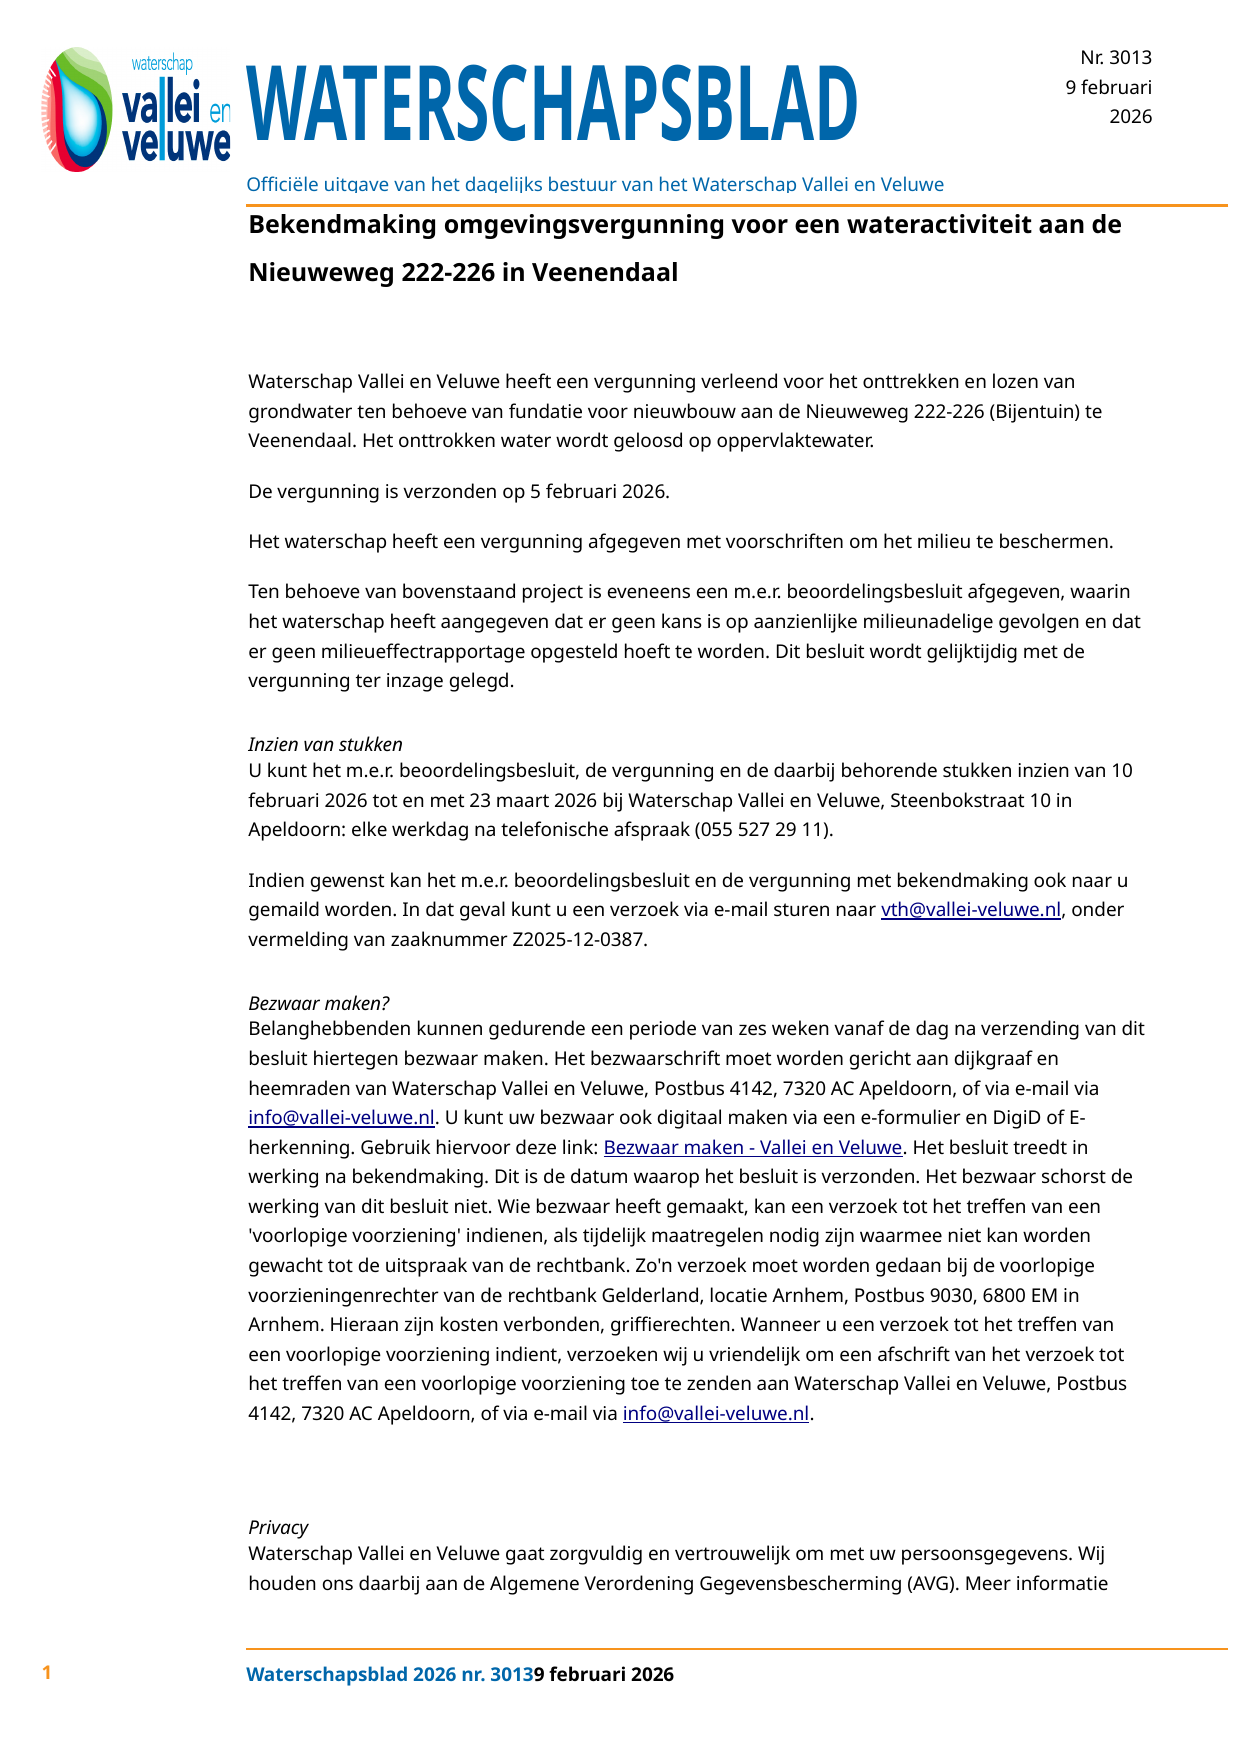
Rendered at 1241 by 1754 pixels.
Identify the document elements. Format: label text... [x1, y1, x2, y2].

text De vergunning is verzonden op 5 februari 2026. [248, 478, 1152, 504]
text Belanghebbenden kunnen gedurende een periode van zes weken vanaf de dag na verzending van dit besluit hiertegen bezwaar maken. Het bezwaarschrift moet worden gericht aan dijkgraaf en heemraden van Waterschap Vallei en Veluwe, Postbus 4142, 7320 AC Apeldoorn, of via e-mail via info@vallei-veluwe.nl. U kunt uw bezwaar ook digitaal maken via een e-formulier en DigiD of E-herkenning. Gebruik hiervoor deze link: Bezwaar maken - Vallei en Veluwe. Het besluit treedt in werking na bekendmaking. Dit is de datum waarop het besluit is verzonden. Het bezwaar schorst de werking van dit besluit niet. Wie bezwaar heeft gemaakt, kan een verzoek tot het treffen van een 'voorlopige voorziening' indienen, als tijdelijk maatregelen nodig zijn waarmee niet kan worden gewacht tot de uitspraak van de rechtbank. Zo'n verzoek moet worden gedaan bij de voorlopige voorzieningenrechter van de rechtbank Gelderland, locatie Arnhem, Postbus 9030, 6800 EM in Arnhem. Hieraan zijn kosten verbonden, griffierechten. Wanneer u een verzoek tot het treffen van een voorlopige voorziening indient, verzoeken wij u vriendelijk om een afschrift van het verzoek tot het treffen van een voorlopige voorziening toe te zenden aan Waterschap Vallei en Veluwe, Postbus 4142, 7320 AC Apeldoorn, of via e-mail via info@vallei-veluwe.nl. [248, 1016, 1152, 1426]
text Bezwaar maken? [248, 990, 1152, 1016]
text Waterschap Vallei en Veluwe gaat zorgvuldig en vertrouwelijk om met uw persoonsgegevens. Wij houden ons daarbij aan de Algemene Verordening Gegevensbescherming (AVG). Meer informatie [248, 1540, 1152, 1596]
text Inzien van stukken [248, 731, 1152, 757]
text Ten behoeve van bovenstaand project is eveneens een m.e.r. beoordelingsbesluit afgegeven, waarin het waterschap heeft aangegeven dat er geen kans is op aanzienlijke milieunadelige gevolgen en dat er geen milieueffectrapportage opgesteld hoeft te worden. Dit besluit wordt gelijktijdig met de vergunning ter inzage gelegd. [248, 579, 1152, 693]
text Privacy [248, 1514, 1152, 1540]
text Indien gewenst kan het m.e.r. beoordelingsbesluit en de vergunning met bekendmaking ook naar u gemaild worden. In dat geval kunt u een verzoek via e-mail sturen naar vth@vallei-veluwe.nl, onder vermelding van zaaknummer Z2025-12-0387. [248, 867, 1152, 952]
text Het waterschap heeft een vergunning afgegeven met voorschriften om het milieu te beschermen. [248, 528, 1152, 554]
text U kunt het m.e.r. beoordelingsbesluit, de vergunning en de daarbij behorende stukken inzien van 10 februari 2026 tot en met 23 maart 2026 bij Waterschap Vallei en Veluwe, Steenbokstraat 10 in Apeldoorn: elke werkdag na telefonische afspraak (055 527 29 11). [248, 757, 1152, 842]
picture [41, 47, 231, 172]
text Waterschap Vallei en Veluwe heeft een vergunning verleend voor het onttrekken en lozen van grondwater ten behoeve van fundatie voor nieuwbouw aan de Nieuweweg 222-226 (Bijentuin) te Veenendaal. Het onttrokken water wordt geloosd op oppervlaktewater. [248, 368, 1152, 453]
text Bekendmaking omgevingsvergunning voor een wateractiviteit aan de Nieuweweg 222-226 in Veenendaal [248, 207, 1152, 288]
